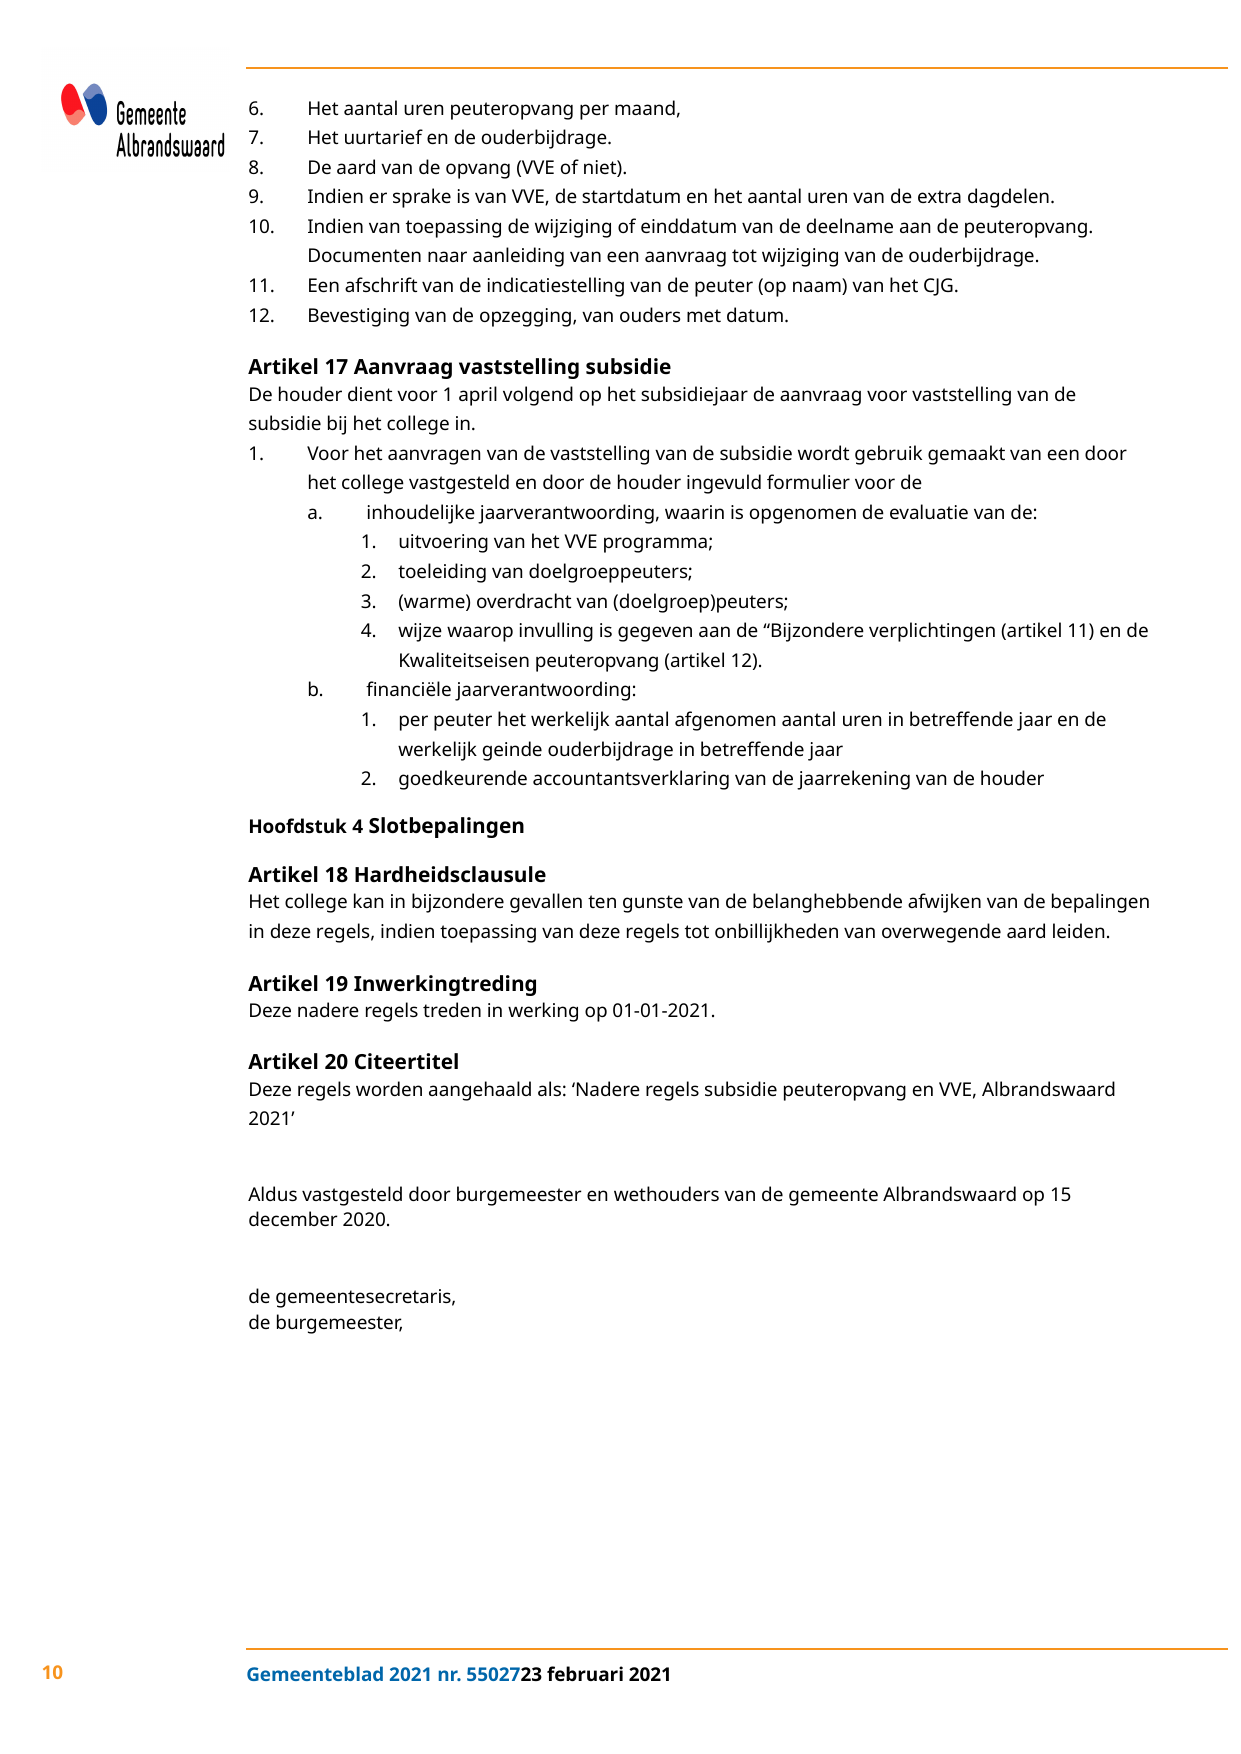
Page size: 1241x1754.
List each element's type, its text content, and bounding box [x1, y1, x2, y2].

text de gemeentesecretaris, [248, 1284, 1152, 1309]
list Indien van toepassing de wijziging of einddatum van de deelname aan de peuteropvang. Documenten naar aanleiding van een aanvraag tot wijziging van de ouderbijdrage. [248, 213, 1152, 268]
text Aldus vastgesteld door burgemeester en wethouders van de gemeente Albrandswaard op 15 december 2020. [248, 1181, 1152, 1232]
list goedkeurende accountantsverklaring van de jaarrekening van de houder [361, 765, 1152, 791]
text De houder dient voor 1 april volgend op het subsidiejaar de aanvraag voor vaststelling van de subsidie bij het college in. [248, 381, 1152, 436]
text Deze regels worden aangehaald als: ‘Nadere regels subsidie peuteropvang en VVE, Albrandswaard 2021’ [248, 1076, 1152, 1131]
text de burgemeester, [248, 1309, 1152, 1335]
text Artikel 17 Aanvraag vaststelling subsidie [248, 352, 1152, 381]
list toeleiding van doelgroeppeuters; [361, 558, 1152, 584]
picture [41, 47, 231, 172]
list inhoudelijke jaarverantwoording, waarin is opgenomen de evaluatie van de: [307, 499, 1152, 525]
text Deze nadere regels treden in werking op 01-01-2021. [248, 997, 1152, 1023]
list De aard van de opvang (VVE of niet). [248, 154, 1152, 180]
list financiële jaarverantwoording: [307, 677, 1152, 702]
text Artikel 19 Inwerkingtreding [248, 969, 1152, 997]
list per peuter het werkelijk aantal afgenomen aantal uren in betreffende jaar en de werkelijk geinde ouderbijdrage in betreffende jaar [361, 706, 1152, 761]
list Een afschrift van de indicatiestelling van de peuter (op naam) van het CJG. [248, 272, 1152, 298]
list Het uurtarief en de ouderbijdrage. [248, 124, 1152, 150]
list Indien er sprake is van VVE, de startdatum en het aantal uren van de extra dagdelen. [248, 183, 1152, 209]
list Voor het aanvragen van de vaststelling van de subsidie wordt gebruik gemaakt van een door het college vastgesteld en door de houder ingevuld formulier voor de [248, 440, 1152, 495]
list uitvoering van het VVE programma; [361, 529, 1152, 554]
text Artikel 18 Hardheidsclausule [248, 860, 1152, 889]
text Het college kan in bijzondere gevallen ten gunste van de belanghebbende afwijken van de bepalingen in deze regels, indien toepassing van deze regels tot onbillijkheden van overwegende aard leiden. [248, 889, 1152, 944]
text Artikel 20 Citeertitel [248, 1047, 1152, 1076]
list Het aantal uren peuteropvang per maand, [248, 95, 1152, 121]
text Hoofdstuk 4 Slotbepalingen [248, 811, 1152, 839]
list (warme) overdracht van (doelgroep)peuters; [361, 588, 1152, 613]
list Bevestiging van de opzegging, van ouders met datum. [248, 302, 1152, 328]
list wijze waarop invulling is gegeven aan de “Bijzondere verplichtingen (artikel 11) en de Kwaliteitseisen peuteropvang (artikel 12). [361, 617, 1152, 673]
